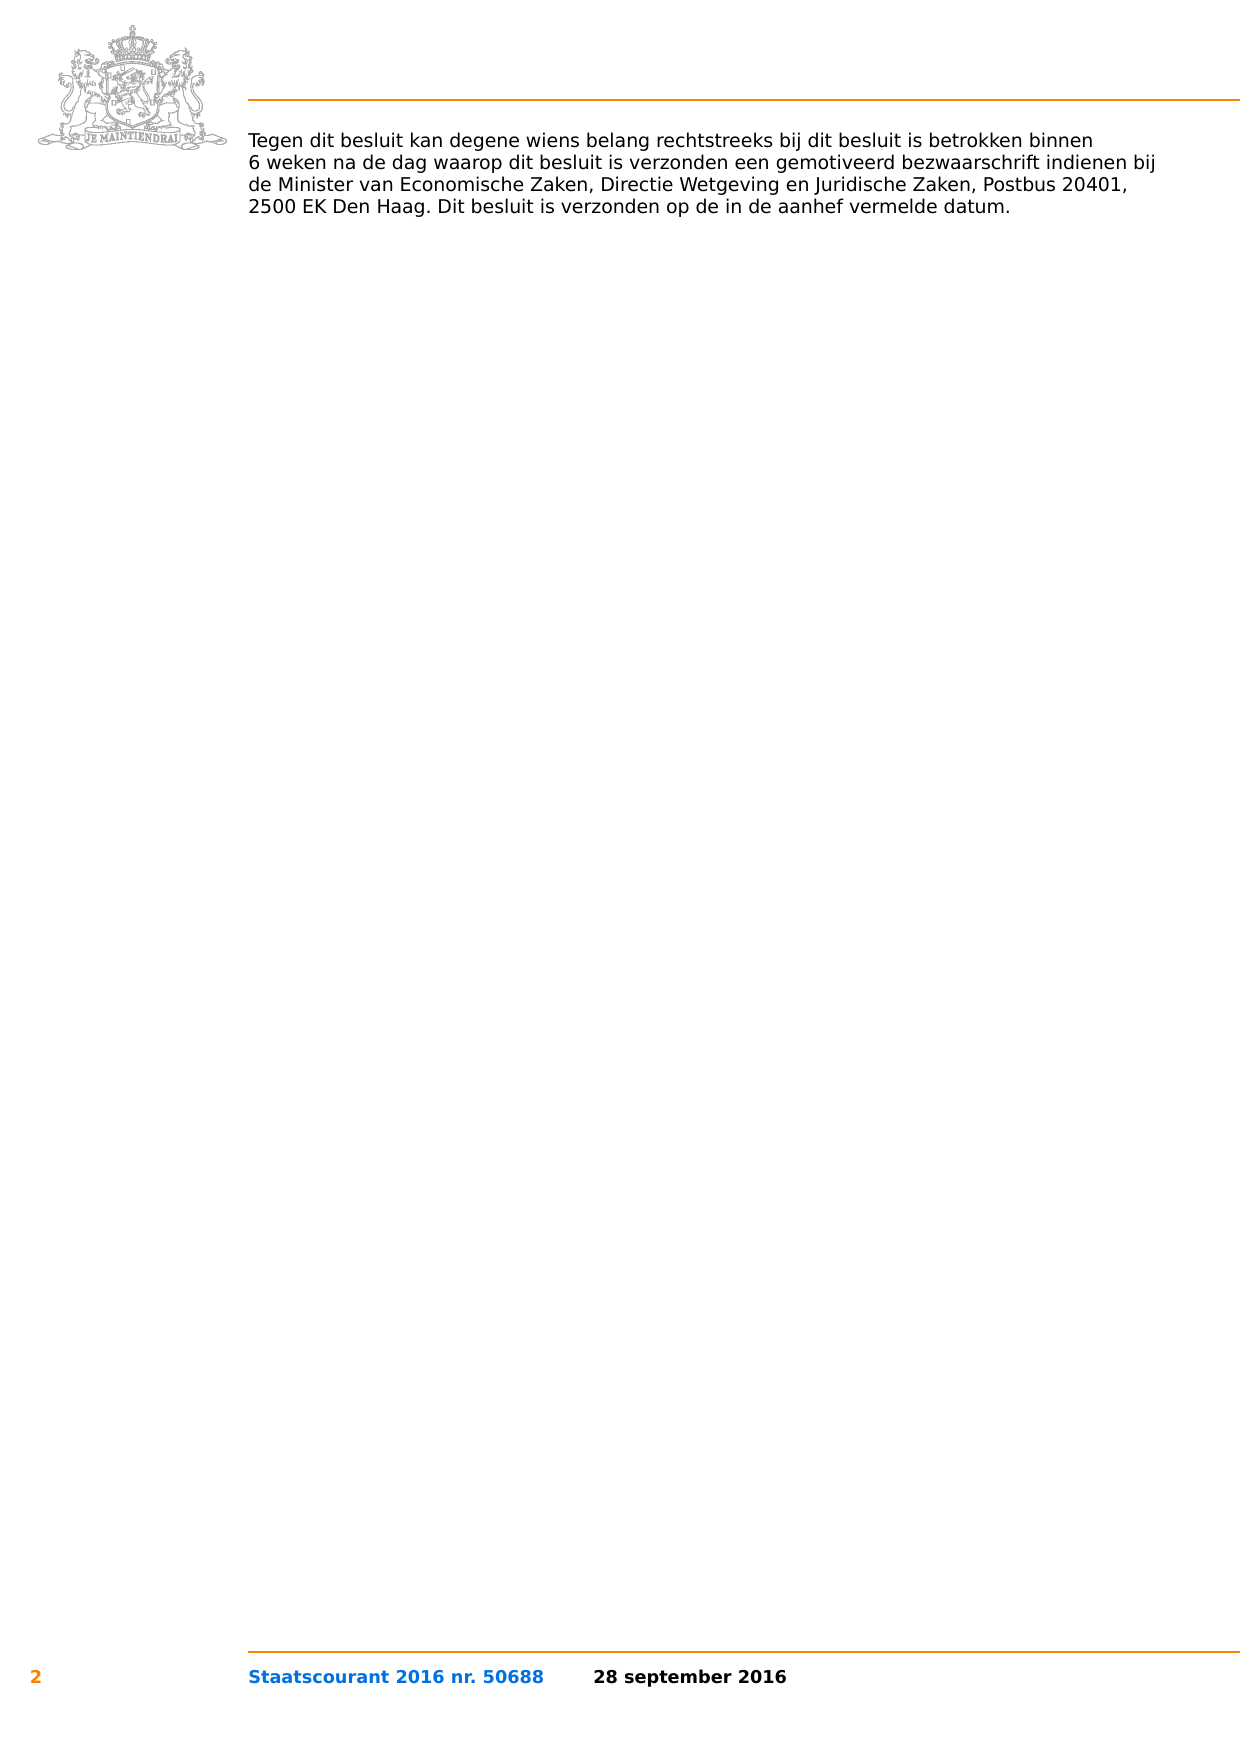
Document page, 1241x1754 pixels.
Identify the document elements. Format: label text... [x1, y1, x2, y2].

picture [38, 25, 227, 150]
text Tegen dit besluit kan degene wiens belang rechtstreeks bij dit besluit is betrokken binnen 6 weken na de dag waarop dit besluit is verzonden een gemotiveerd bezwaarschrift indienen bij de Minister van Economische Zaken, Directie Wetgeving en Juridische Zaken, Postbus 20401, 2500 EK Den Haag. Dit besluit is verzonden op de in de aanhef vermelde datum. [248, 130, 1163, 218]
